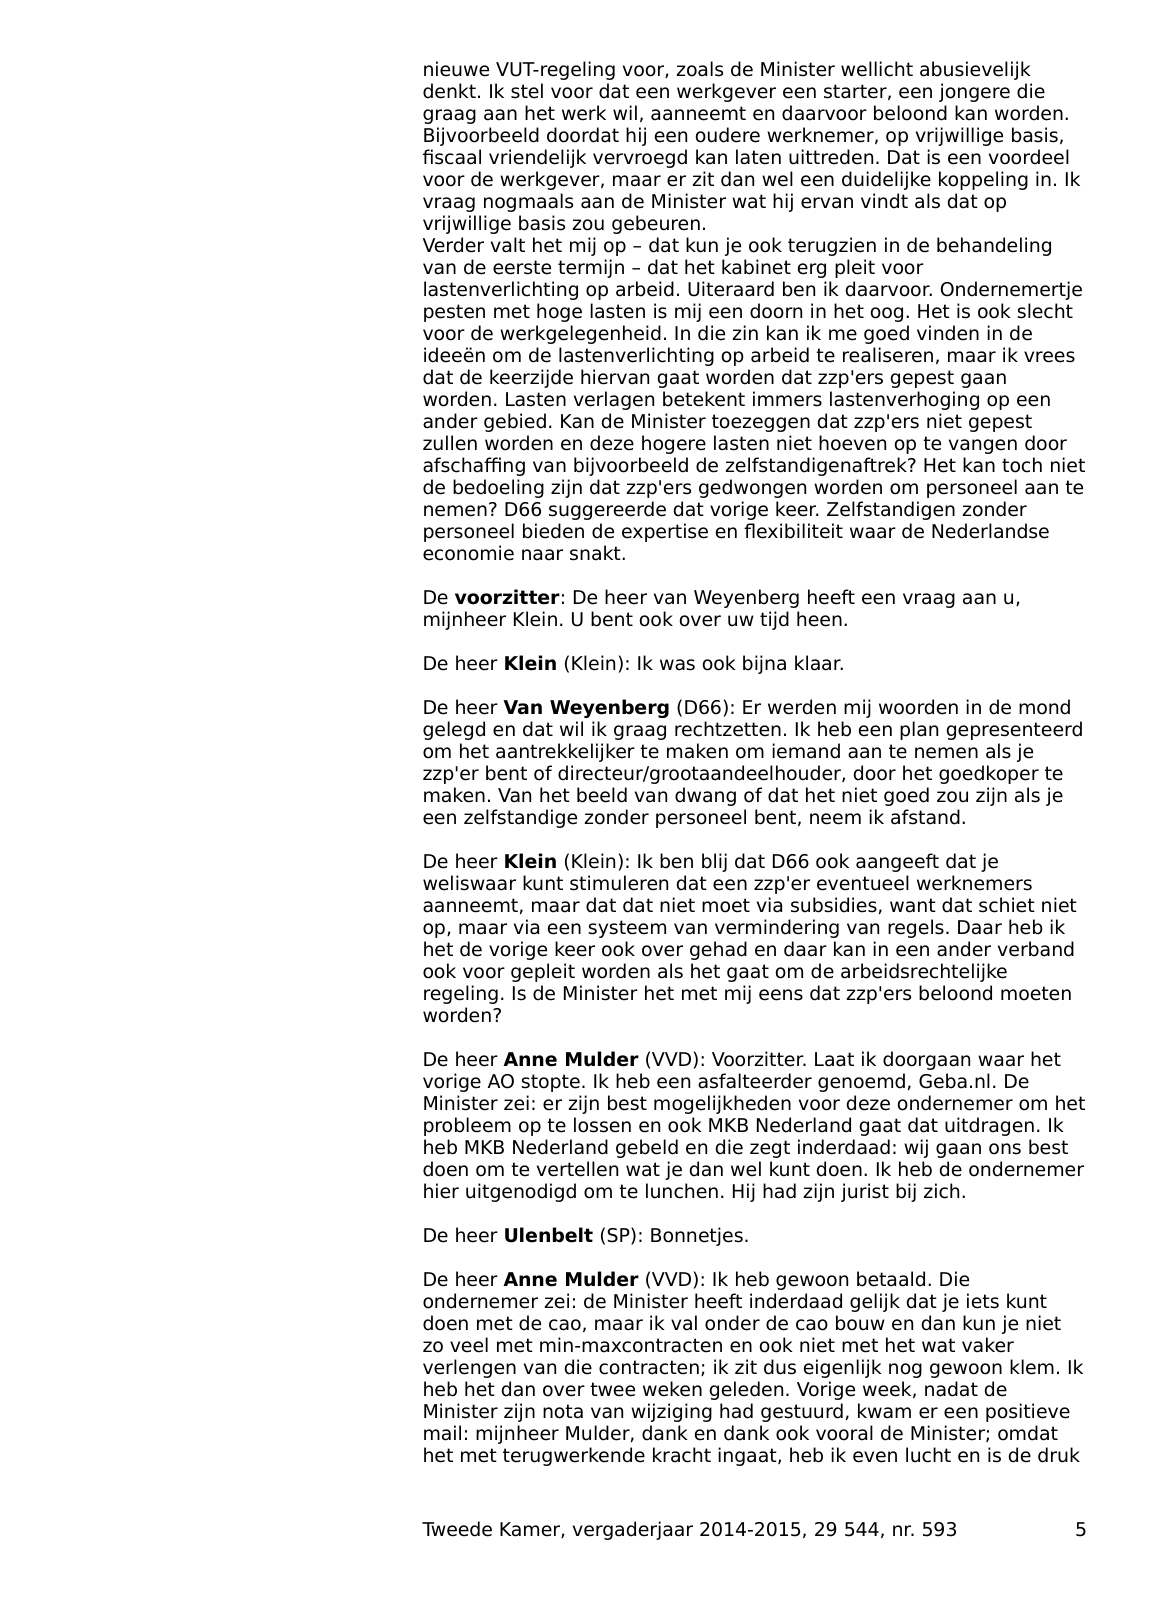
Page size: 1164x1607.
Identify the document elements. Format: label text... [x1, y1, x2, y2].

text De voorzitter: De heer van Weyenberg heeft een vraag aan u, mijnheer Klein. U bent ook over uw tijd heen. [422, 587, 1087, 631]
text De heer Van Weyenberg (D66): Er werden mij woorden in de mond gelegd en dat wil ik graag rechtzetten. Ik heb een plan gepresenteerd om het aantrekkelijker te maken om iemand aan te nemen als je zzp'er bent of directeur/grootaandeelhouder, door het goedkoper te maken. Van het beeld van dwang of dat het niet goed zou zijn als je een zelfstandige zonder personeel bent, neem ik afstand. [422, 697, 1087, 829]
text nieuwe VUT-regeling voor, zoals de Minister wellicht abusievelijk denkt. Ik stel voor dat een werkgever een starter, een jongere die graag aan het werk wil, aanneemt en daarvoor beloond kan worden. Bijvoorbeeld doordat hij een oudere werknemer, op vrijwillige basis, fiscaal vriendelijk vervroegd kan laten uittreden. Dat is een voordeel voor de werkgever, maar er zit dan wel een duidelijke koppeling in. Ik vraag nogmaals aan de Minister wat hij ervan vindt als dat op vrijwillige basis zou gebeuren. [422, 59, 1087, 235]
text De heer Ulenbelt (SP): Bonnetjes. [422, 1225, 1087, 1247]
text De heer Anne Mulder (VVD): Voorzitter. Laat ik doorgaan waar het vorige AO stopte. Ik heb een asfalteerder genoemd, Geba.nl. De Minister zei: er zijn best mogelijkheden voor deze ondernemer om het probleem op te lossen en ook MKB Nederland gaat dat uitdragen. Ik heb MKB Nederland gebeld en die zegt inderdaad: wij gaan ons best doen om te vertellen wat je dan wel kunt doen. Ik heb de ondernemer hier uitgenodigd om te lunchen. Hij had zijn jurist bij zich. [422, 1049, 1087, 1203]
text Verder valt het mij op – dat kun je ook terugzien in de behandeling van de eerste termijn – dat het kabinet erg pleit voor lastenverlichting op arbeid. Uiteraard ben ik daarvoor. Ondernemertje pesten met hoge lasten is mij een doorn in het oog. Het is ook slecht voor de werkgelegenheid. In die zin kan ik me goed vinden in de ideeën om de lastenverlichting op arbeid te realiseren, maar ik vrees dat de keerzijde hiervan gaat worden dat zzp'ers gepest gaan worden. Lasten verlagen betekent immers lastenverhoging op een ander gebied. Kan de Minister toezeggen dat zzp'ers niet gepest zullen worden en deze hogere lasten niet hoeven op te vangen door afschaffing van bijvoorbeeld de zelfstandigenaftrek? Het kan toch niet de bedoeling zijn dat zzp'ers gedwongen worden om personeel aan te nemen? D66 suggereerde dat vorige keer. Zelfstandigen zonder personeel bieden de expertise en flexibiliteit waar de Nederlandse economie naar snakt. [422, 235, 1087, 564]
text De heer Anne Mulder (VVD): Ik heb gewoon betaald. Die ondernemer zei: de Minister heeft inderdaad gelijk dat je iets kunt doen met de cao, maar ik val onder de cao bouw en dan kun je niet zo veel met min-maxcontracten en ook niet met het wat vaker verlengen van die contracten; ik zit dus eigenlijk nog gewoon klem. Ik heb het dan over twee weken geleden. Vorige week, nadat de Minister zijn nota van wijziging had gestuurd, kwam er een positieve mail: mijnheer Mulder, dank en dank ook vooral de Minister; omdat het met terugwerkende kracht ingaat, heb ik even lucht en is de druk [422, 1269, 1087, 1467]
text De heer Klein (Klein): Ik ben blij dat D66 ook aangeeft dat je weliswaar kunt stimuleren dat een zzp'er eventueel werknemers aanneemt, maar dat dat niet moet via subsidies, want dat schiet niet op, maar via een systeem van vermindering van regels. Daar heb ik het de vorige keer ook over gehad en daar kan in een ander verband ook voor gepleit worden als het gaat om de arbeidsrechtelijke regeling. Is de Minister het met mij eens dat zzp'ers beloond moeten worden? [422, 851, 1087, 1027]
text De heer Klein (Klein): Ik was ook bijna klaar. [422, 653, 1087, 675]
